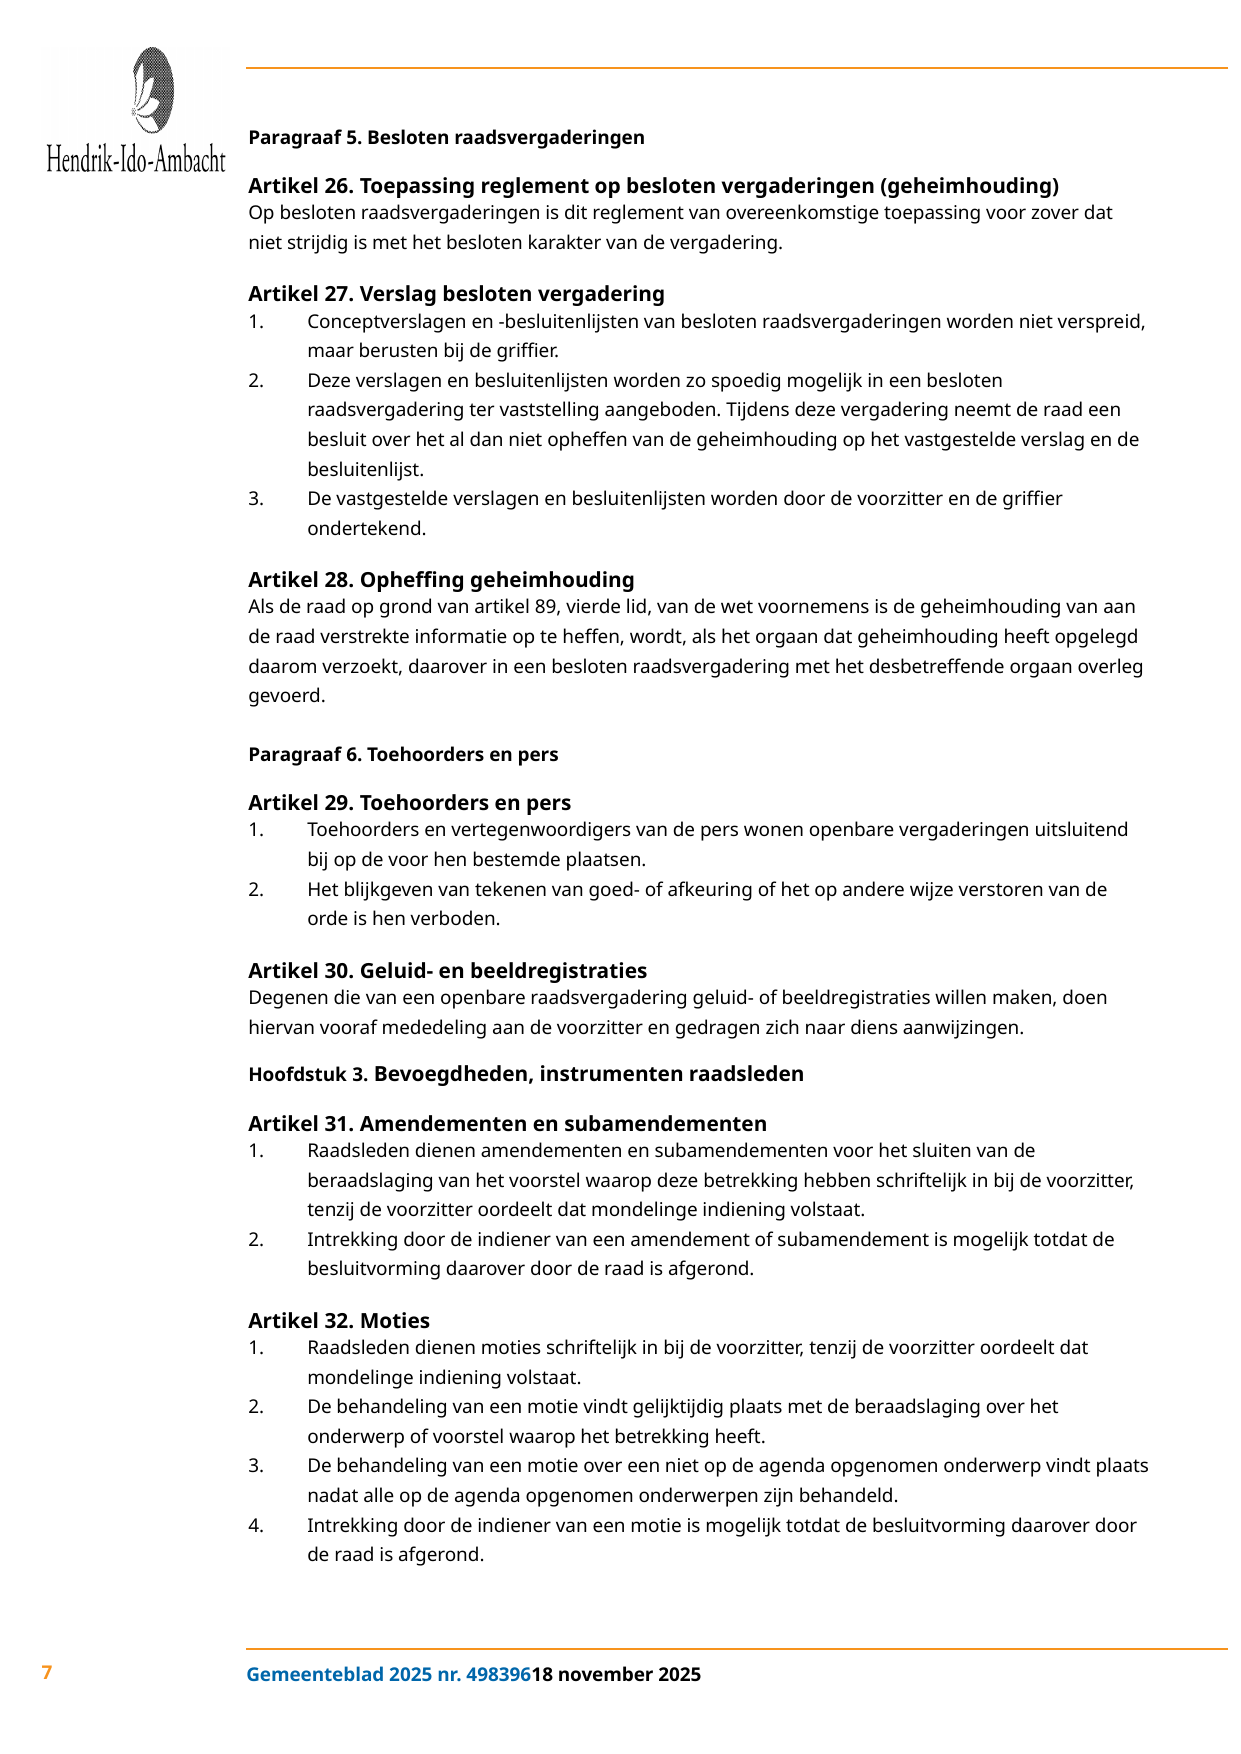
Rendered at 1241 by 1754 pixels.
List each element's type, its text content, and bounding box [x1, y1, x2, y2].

text Als de raad op grond van artikel 89, vierde lid, van de wet voornemens is de geheimhouding van aan de raad verstrekte informatie op te heffen, wordt, als het orgaan dat geheimhouding heeft opgelegd daarom verzoekt, daarover in een besloten raadsvergadering met het desbetreffende orgaan overleg gevoerd. [248, 594, 1152, 708]
list De vastgestelde verslagen en besluitenlijsten worden door de voorzitter en de griffier ondertekend. [248, 485, 1152, 541]
text Op besloten raadsvergaderingen is dit reglement van overeenkomstige toepassing voor zover dat niet strijdig is met het besloten karakter van de vergadering. [248, 199, 1152, 255]
list Deze verslagen en besluitenlijsten worden zo spoedig mogelijk in een besloten raadsvergadering ter vaststelling aangeboden. Tijdens deze vergadering neemt de raad een besluit over het al dan niet opheffen van de geheimhouding op het vastgestelde verslag en de besluitenlijst. [248, 367, 1152, 481]
list Intrekking door de indiener van een amendement of subamendement is mogelijk totdat de besluitvorming daarover door de raad is afgerond. [248, 1226, 1152, 1281]
text Artikel 27. Verslag besloten vergadering [248, 279, 1152, 308]
text Artikel 32. Moties [248, 1306, 1152, 1334]
text Artikel 30. Geluid- en beeldregistraties [248, 956, 1152, 984]
list Conceptverslagen en -besluitenlijsten van besloten raadsvergaderingen worden niet verspreid, maar berusten bij de griffier. [248, 308, 1152, 363]
list Raadsleden dienen moties schriftelijk in bij de voorzitter, tenzij de voorzitter oordeelt dat mondelinge indiening volstaat. [248, 1334, 1152, 1390]
list Raadsleden dienen amendementen en subamendementen voor het sluiten van de beraadslaging van het voorstel waarop deze betrekking hebben schriftelijk in bij de voorzitter, tenzij de voorzitter oordeelt dat mondelinge indiening volstaat. [248, 1137, 1152, 1222]
text Paragraaf 6. Toehoorders en pers [248, 742, 1152, 767]
text Artikel 28. Opheffing geheimhouding [248, 565, 1152, 594]
list De behandeling van een motie over een niet op de agenda opgenomen onderwerp vindt plaats nadat alle op de agenda opgenomen onderwerpen zijn behandeld. [248, 1453, 1152, 1508]
text Artikel 29. Toehoorders en pers [248, 788, 1152, 817]
list Toehoorders en vertegenwoordigers van de pers wonen openbare vergaderingen uitsluitend bij op de voor hen bestemde plaatsen. [248, 817, 1152, 872]
list Het blijkgeven van tekenen van goed- of afkeuring of het op andere wijze verstoren van de orde is hen verboden. [248, 876, 1152, 931]
text Hoofdstuk 3. Bevoegdheden, instrumenten raadsleden [248, 1059, 1152, 1088]
text Paragraaf 5. Besloten raadsvergaderingen [248, 124, 1152, 150]
list Intrekking door de indiener van een motie is mogelijk totdat de besluitvorming daarover door de raad is afgerond. [248, 1512, 1152, 1567]
text Artikel 31. Amendementen en subamendementen [248, 1109, 1152, 1137]
text Degenen die van een openbare raadsvergadering geluid- of beeldregistraties willen maken, doen hiervan vooraf mededeling aan de voorzitter en gedragen zich naar diens aanwijzingen. [248, 984, 1152, 1039]
list De behandeling van een motie vindt gelijktijdig plaats met de beraadslaging over het onderwerp of voorstel waarop het betrekking heeft. [248, 1393, 1152, 1449]
text Artikel 26. Toepassing reglement op besloten vergaderingen (geheimhouding) [248, 171, 1152, 199]
picture [41, 47, 231, 172]
